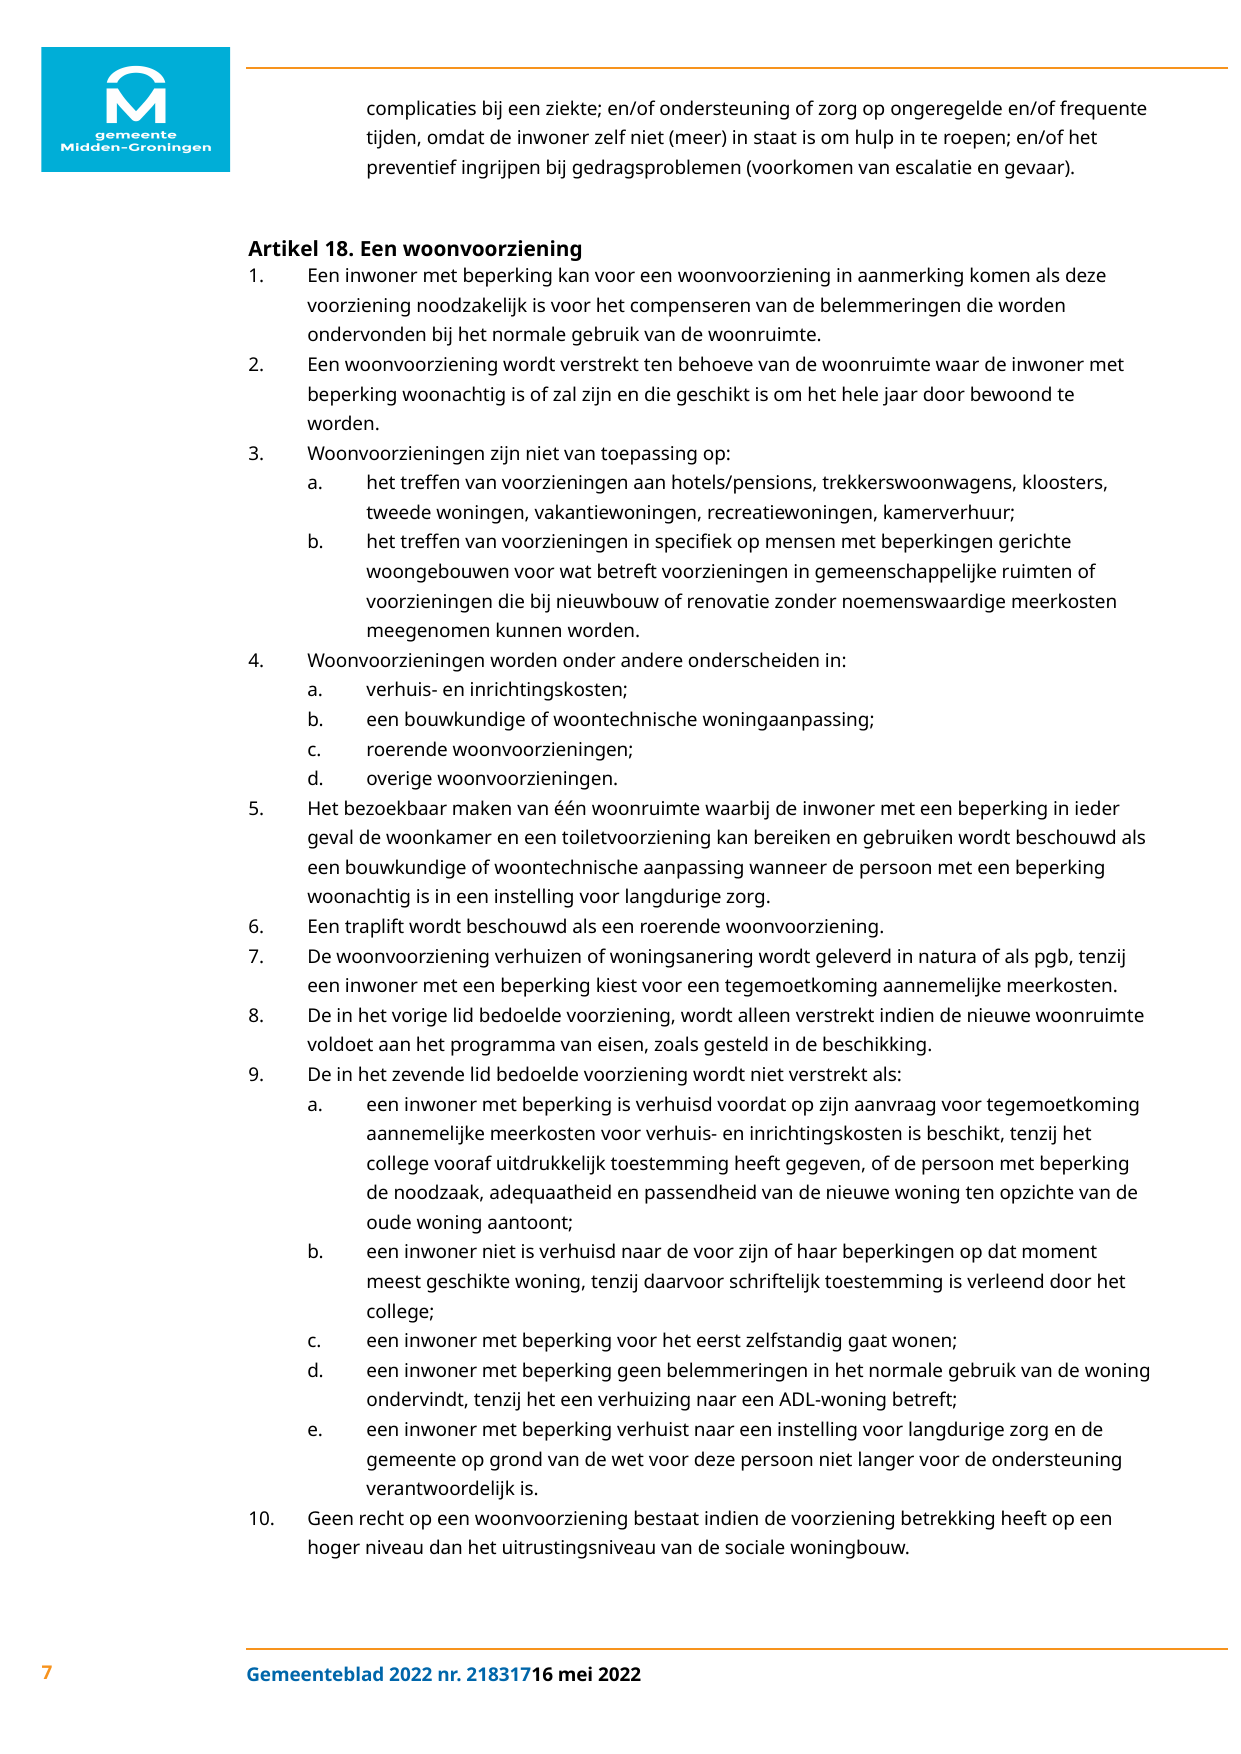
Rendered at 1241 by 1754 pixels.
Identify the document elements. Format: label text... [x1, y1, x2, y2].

list het treffen van voorzieningen aan hotels/pensions, trekkerswoonwagens, kloosters, tweede woningen, vakantiewoningen, recreatiewoningen, kamerverhuur; [307, 469, 1152, 525]
list De in het vorige lid bedoelde voorziening, wordt alleen verstrekt indien de nieuwe woonruimte voldoet aan het programma van eisen, zoals gesteld in de beschikking. [248, 1002, 1152, 1057]
list een inwoner met beperking verhuist naar een instelling voor langdurige zorg en de gemeente op grond van de wet voor deze persoon niet langer voor de ondersteuning verantwoordelijk is. [307, 1416, 1152, 1501]
list Geen recht op een woonvoorziening bestaat indien de voorziening betrekking heeft op een hoger niveau dan het uitrustingsniveau van de sociale woningbouw. [248, 1505, 1152, 1560]
list een inwoner met beperking is verhuisd voordat op zijn aanvraag voor tegemoetkoming aannemelijke meerkosten voor verhuis- en inrichtingskosten is beschikt, tenzij het college vooraf uitdrukkelijk toestemming heeft gegeven, of de persoon met beperking de noodzaak, adequaatheid en passendheid van de nieuwe woning ten opzichte van de oude woning aantoont; [307, 1091, 1152, 1235]
list De in het zevende lid bedoelde voorziening wordt niet verstrekt als: [248, 1061, 1152, 1087]
list Een inwoner met beperking kan voor een woonvoorziening in aanmerking komen als deze voorziening noodzakelijk is voor het compenseren van de belemmeringen die worden ondervonden bij het normale gebruik van de woonruimte. [248, 262, 1152, 347]
picture [184, 146, 190, 153]
list overige woonvoorzieningen. [307, 765, 1152, 791]
picture [108, 66, 164, 82]
list een inwoner met beperking voor het eerst zelfstandig gaat wonen; [307, 1327, 1152, 1353]
list een bouwkundige of woontechnische woningaanpassing; [307, 706, 1152, 732]
list Woonvoorzieningen zijn niet van toepassing op: [248, 440, 1152, 466]
list een inwoner met beperking geen belemmeringen in het normale gebruik van de woning ondervindt, tenzij het een verhuizing naar een ADL-woning betreft; [307, 1357, 1152, 1412]
list Het bezoekbaar maken van één woonruimte waarbij de inwoner met een beperking in ieder geval de woonkamer en een toiletvoorziening kan bereiken en gebruiken wordt beschouwd als een bouwkundige of woontechnische aanpassing wanneer de persoon met een beperking woonachtig is in een instelling voor langdurige zorg. [248, 795, 1152, 909]
list een inwoner niet is verhuisd naar de voor zijn of haar beperkingen op dat moment meest geschikte woning, tenzij daarvoor schriftelijk toestemming is verleend door het college; [307, 1239, 1152, 1323]
list verhuis- en inrichtingskosten; [307, 677, 1152, 702]
list Woonvoorzieningen worden onder andere onderscheiden in: [248, 647, 1152, 673]
list roerende woonvoorzieningen; [307, 736, 1152, 761]
text Artikel 18. Een woonvoorziening [248, 234, 1152, 262]
list het treffen van voorzieningen in specifiek op mensen met beperkingen gerichte woongebouwen voor wat betreft voorzieningen in gemeenschappelijke ruimten of voorzieningen die bij nieuwbouw of renovatie zonder noemenswaardige meerkosten meegenomen kunnen worden. [307, 529, 1152, 643]
picture [107, 89, 165, 122]
list complicaties bij een ziekte; en/of ondersteuning of zorg op ongeregelde en/of frequente tijden, omdat de inwoner zelf niet (meer) in staat is om hulp in te roepen; en/of het preventief ingrijpen bij gedragsproblemen (voorkomen van escalatie en gevaar). [307, 95, 1152, 180]
list Een woonvoorziening wordt verstrekt ten behoeve van de woonruimte waar de inwoner met beperking woonachtig is of zal zijn en die geschikt is om het hele jaar door bewoond te worden. [248, 351, 1152, 436]
list De woonvoorziening verhuizen of woningsanering wordt geleverd in natura of als pgb, tenzij een inwoner met een beperking kiest voor een tegemoetkoming aannemelijke meerkosten. [248, 943, 1152, 998]
list Een traplift wordt beschouwd als een roerende woonvoorziening. [248, 913, 1152, 939]
